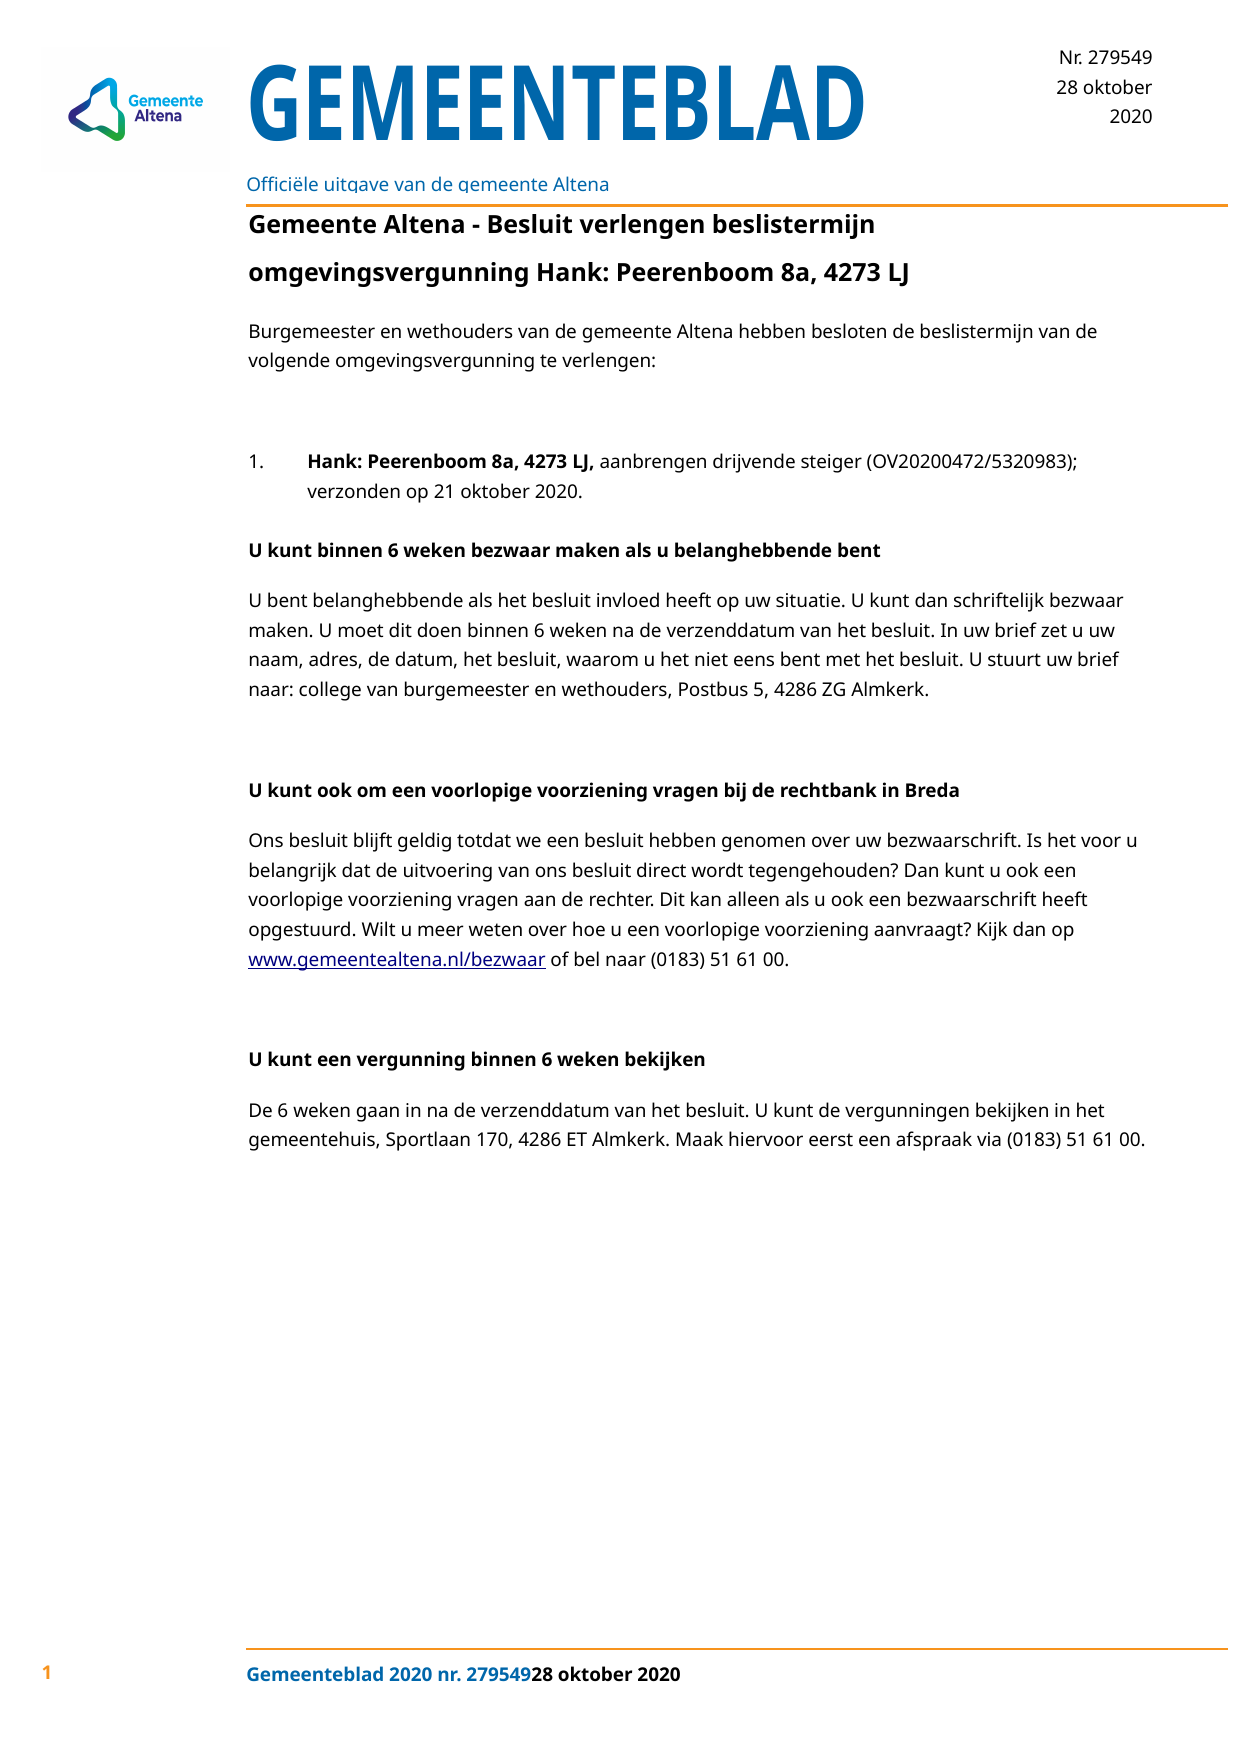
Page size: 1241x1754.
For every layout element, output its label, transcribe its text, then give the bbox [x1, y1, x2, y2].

text Gemeente Altena - Besluit verlengen beslistermijn omgevingsvergunning Hank: Peerenboom 8a, 4273 LJ [248, 207, 1152, 288]
text Burgemeester en wethouders van de gemeente Altena hebben besloten de beslistermijn van de volgende omgevingsvergunning te verlengen: [248, 318, 1152, 373]
text U kunt een vergunning binnen 6 weken bekijken [248, 1047, 1152, 1072]
text U bent belanghebbende als het besluit invloed heeft op uw situatie. U kunt dan schriftelijk bezwaar maken. U moet dit doen binnen 6 weken na de verzenddatum van het besluit. In uw brief zet u uw naam, adres, de datum, het besluit, waarom u het niet eens bent met het besluit. U stuurt uw brief naar: college van burgemeester en wethouders, Postbus 5, 4286 ZG Almkerk. [248, 587, 1152, 702]
text U kunt binnen 6 weken bezwaar maken als u belanghebbende bent [248, 537, 1152, 563]
text U kunt ook om een voorlopige voorziening vragen bij de rechtbank in Breda [248, 777, 1152, 803]
picture [41, 47, 231, 172]
text Ons besluit blijft geldig totdat we een besluit hebben genomen over uw bezwaarschrift. Is het voor u belangrijk dat de uitvoering van ons besluit direct wordt tegengehouden? Dan kunt u ook een voorlopige voorziening vragen aan de rechter. Dit kan alleen als u ook een bezwaarschrift heeft opgestuurd. Wilt u meer weten over hoe u een voorlopige voorziening aanvraagt? Kijk dan op www.gemeentealtena.nl/bezwaar of bel naar (0183) 51 61 00. [248, 827, 1152, 972]
list Hank: Peerenboom 8a, 4273 LJ, aanbrengen drijvende steiger (OV20200472/5320983); verzonden op 21 oktober 2020. [248, 448, 1152, 504]
text De 6 weken gaan in na de verzenddatum van het besluit. U kunt de vergunningen bekijken in het gemeentehuis, Sportlaan 170, 4286 ET Almkerk. Maak hiervoor eerst een afspraak via (0183) 51 61 00. [248, 1097, 1152, 1152]
